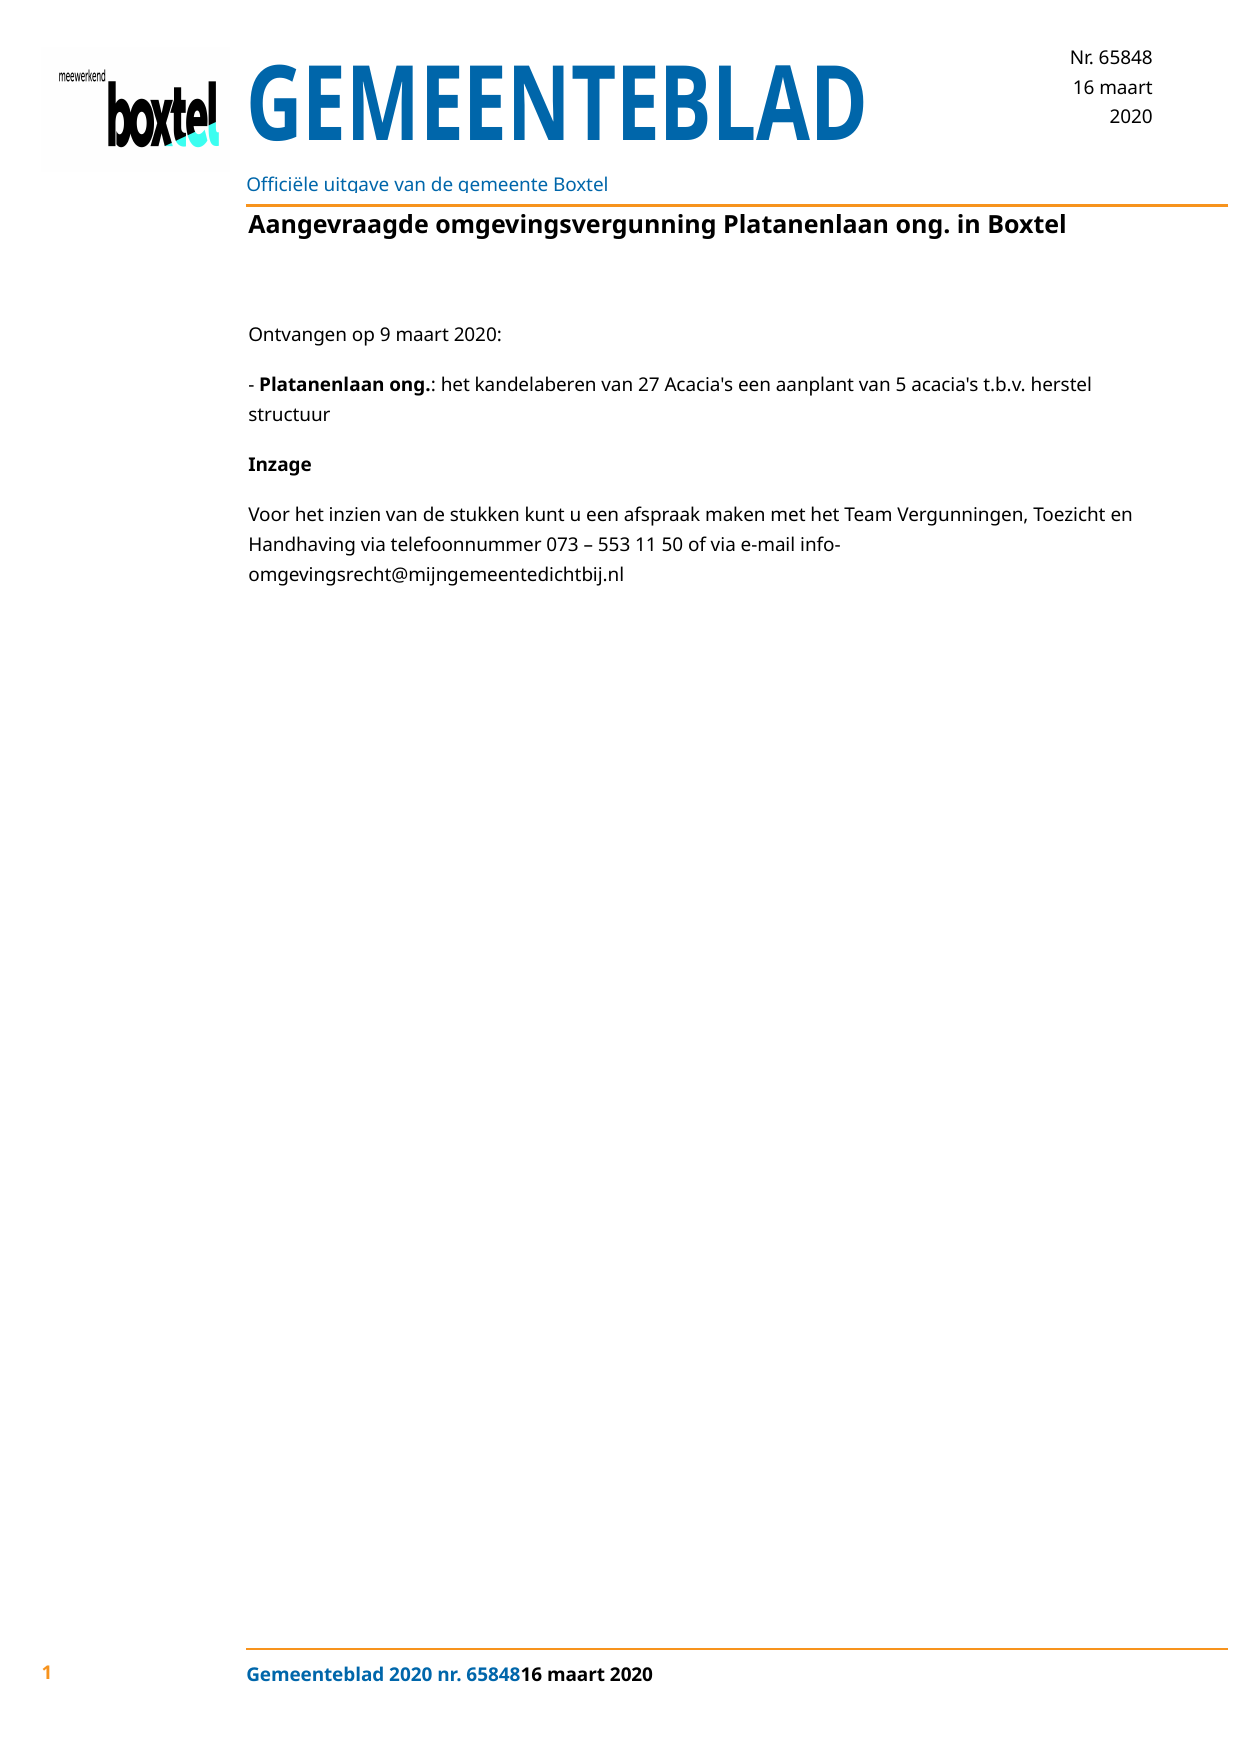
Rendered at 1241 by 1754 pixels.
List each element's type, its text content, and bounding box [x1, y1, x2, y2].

text Inzage [248, 451, 1152, 477]
picture [41, 47, 231, 172]
text Voor het inzien van de stukken kunt u een afspraak maken met het Team Vergunningen, Toezicht en Handhaving via telefoonnummer 073 – 553 11 50 of via e-mail info-omgevingsrecht@mijngemeentedichtbij.nl [248, 502, 1152, 586]
text Aangevraagde omgevingsvergunning Platanenlaan ong. in Boxtel [248, 207, 1152, 241]
text Ontvangen op 9 maart 2020: [248, 321, 1152, 346]
text - Platanenlaan ong.: het kandelaberen van 27 Acacia's een aanplant van 5 acacia's t.b.v. herstel structuur [248, 371, 1152, 426]
